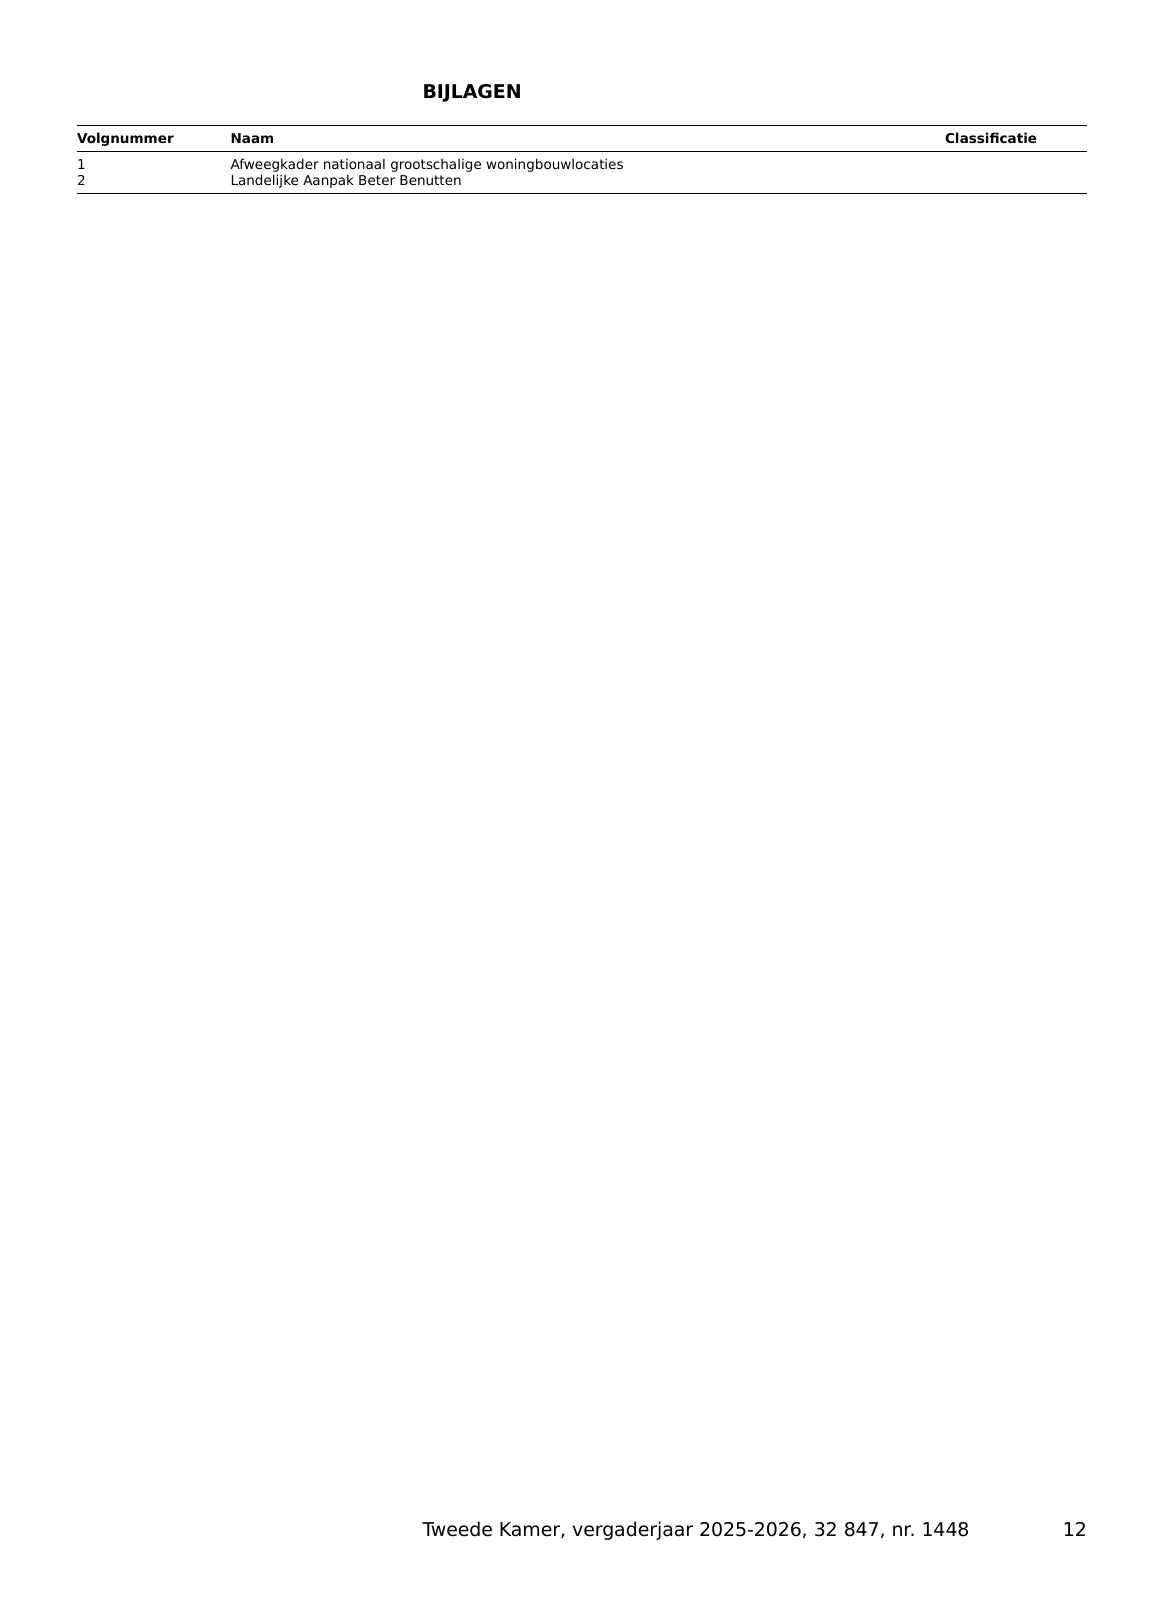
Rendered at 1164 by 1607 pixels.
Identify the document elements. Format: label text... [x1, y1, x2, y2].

table_header Volgnummer [77, 126, 224, 151]
table_header Naam [224, 126, 939, 151]
table_cell [939, 173, 1087, 193]
subtitle BIJLAGEN [422, 81, 1087, 103]
table_cell [939, 152, 1087, 173]
table_cell Afweegkader nationaal grootschalige woningbouwlocaties [224, 152, 939, 173]
table_cell 1 [77, 152, 224, 173]
table_cell 2 [77, 173, 224, 193]
table_header Classificatie [939, 126, 1087, 151]
table_cell Landelijke Aanpak Beter Benutten [224, 173, 939, 193]
